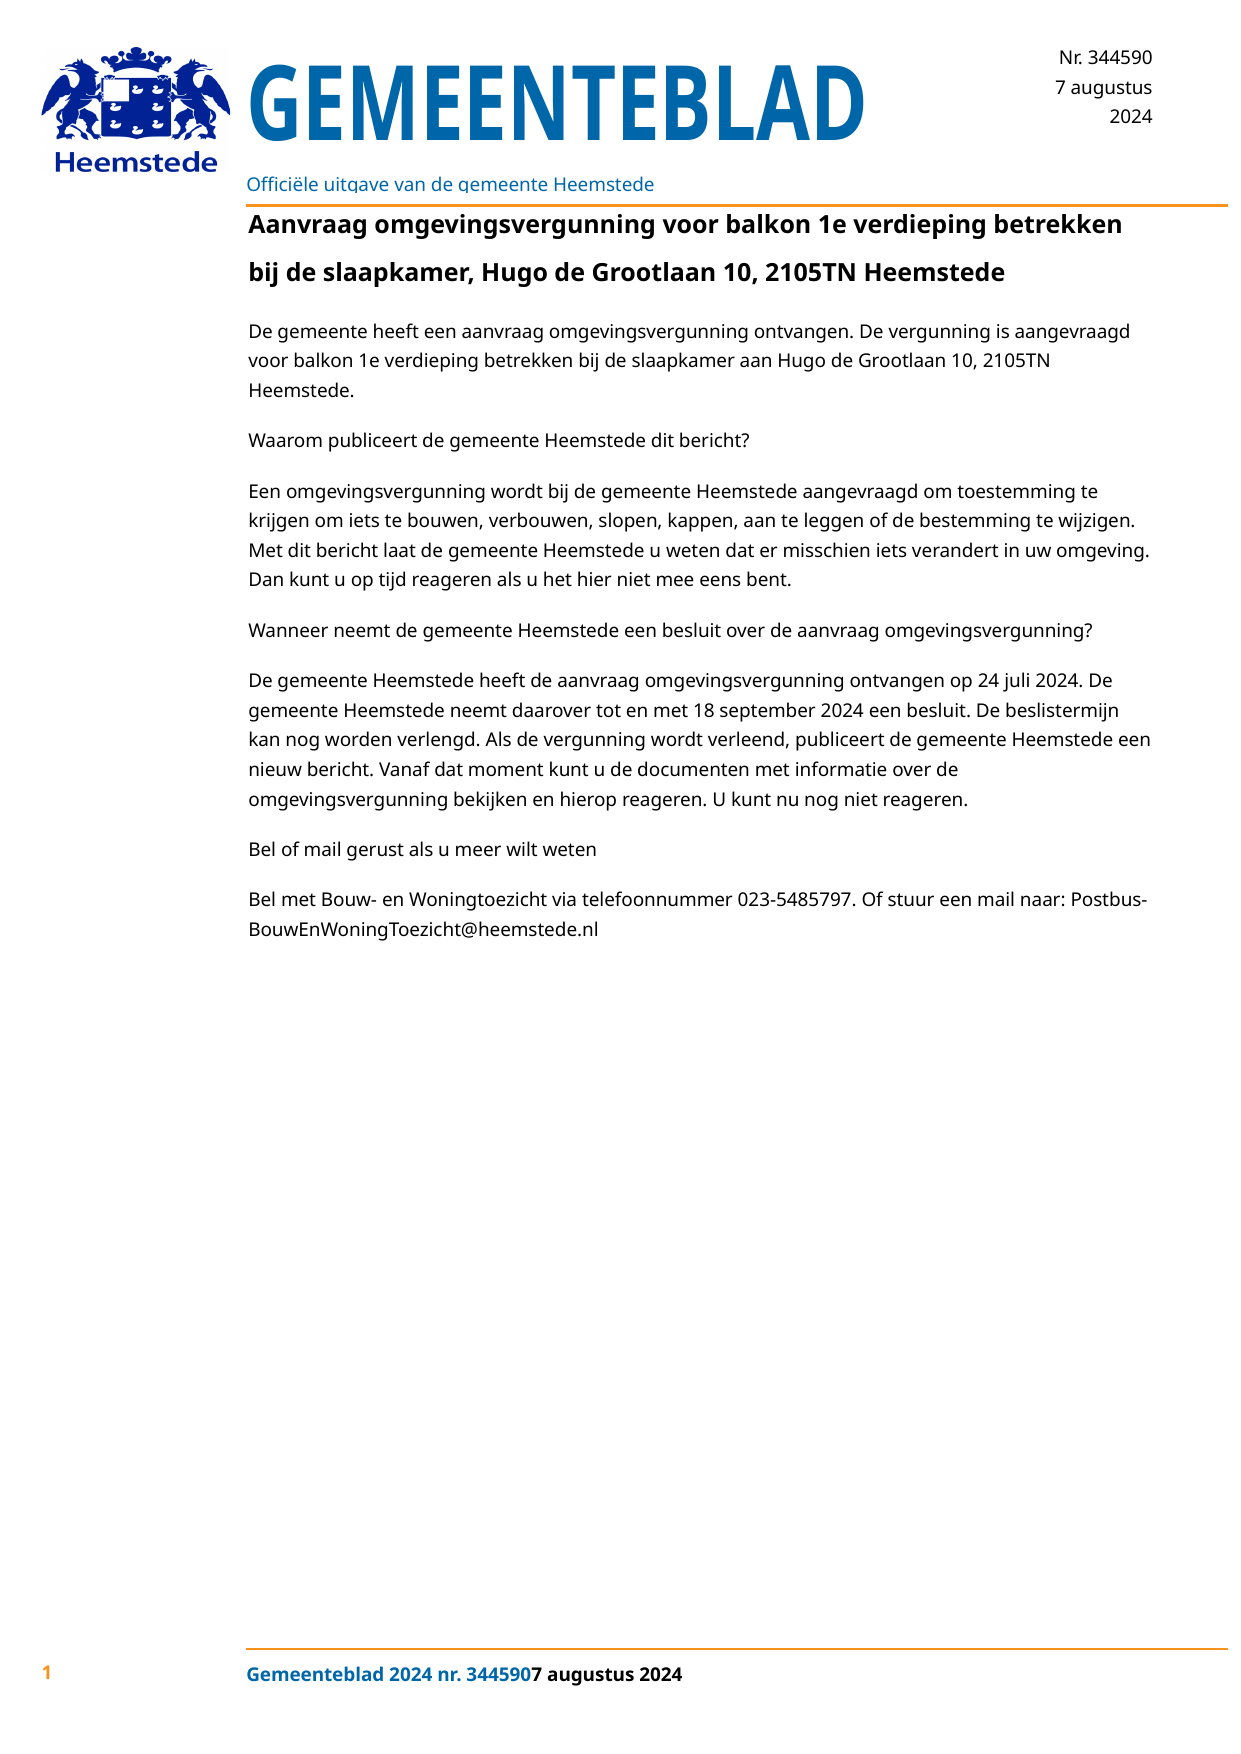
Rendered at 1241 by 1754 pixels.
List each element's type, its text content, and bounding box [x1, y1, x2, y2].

text Aanvraag omgevingsvergunning voor balkon 1e verdieping betrekken bij de slaapkamer, Hugo de Grootlaan 10, 2105TN Heemstede [248, 207, 1152, 288]
text De gemeente heeft een aanvraag omgevingsvergunning ontvangen. De vergunning is aangevraagd voor balkon 1e verdieping betrekken bij de slaapkamer aan Hugo de Grootlaan 10, 2105TN Heemstede. [248, 318, 1152, 403]
text Wanneer neemt de gemeente Heemstede een besluit over de aanvraag omgevingsvergunning? [248, 617, 1152, 643]
text Bel of mail gerust als u meer wilt weten [248, 836, 1152, 862]
text Waarom publiceert de gemeente Heemstede dit bericht? [248, 427, 1152, 453]
text Een omgevingsvergunning wordt bij de gemeente Heemstede aangevraagd om toestemming te krijgen om iets te bouwen, verbouwen, slopen, kappen, aan te leggen of de bestemming te wijzigen. Met dit bericht laat de gemeente Heemstede u weten dat er misschien iets verandert in uw omgeving. Dan kunt u op tijd reageren als u het hier niet mee eens bent. [248, 478, 1152, 592]
text De gemeente Heemstede heeft de aanvraag omgevingsvergunning ontvangen op 24 juli 2024. De gemeente Heemstede neemt daarover tot en met 18 september 2024 een besluit. De beslistermijn kan nog worden verlengd. Als de vergunning wordt verleend, publiceert de gemeente Heemstede een nieuw bericht. Vanaf dat moment kunt u de documenten met informatie over de omgevingsvergunning bekijken en hierop reageren. U kunt nu nog niet reageren. [248, 667, 1152, 812]
picture [41, 47, 231, 172]
text Bel met Bouw- en Woningtoezicht via telefoonnummer 023-5485797. Of stuur een mail naar: Postbus-BouwEnWoningToezicht@heemstede.nl [248, 887, 1152, 942]
